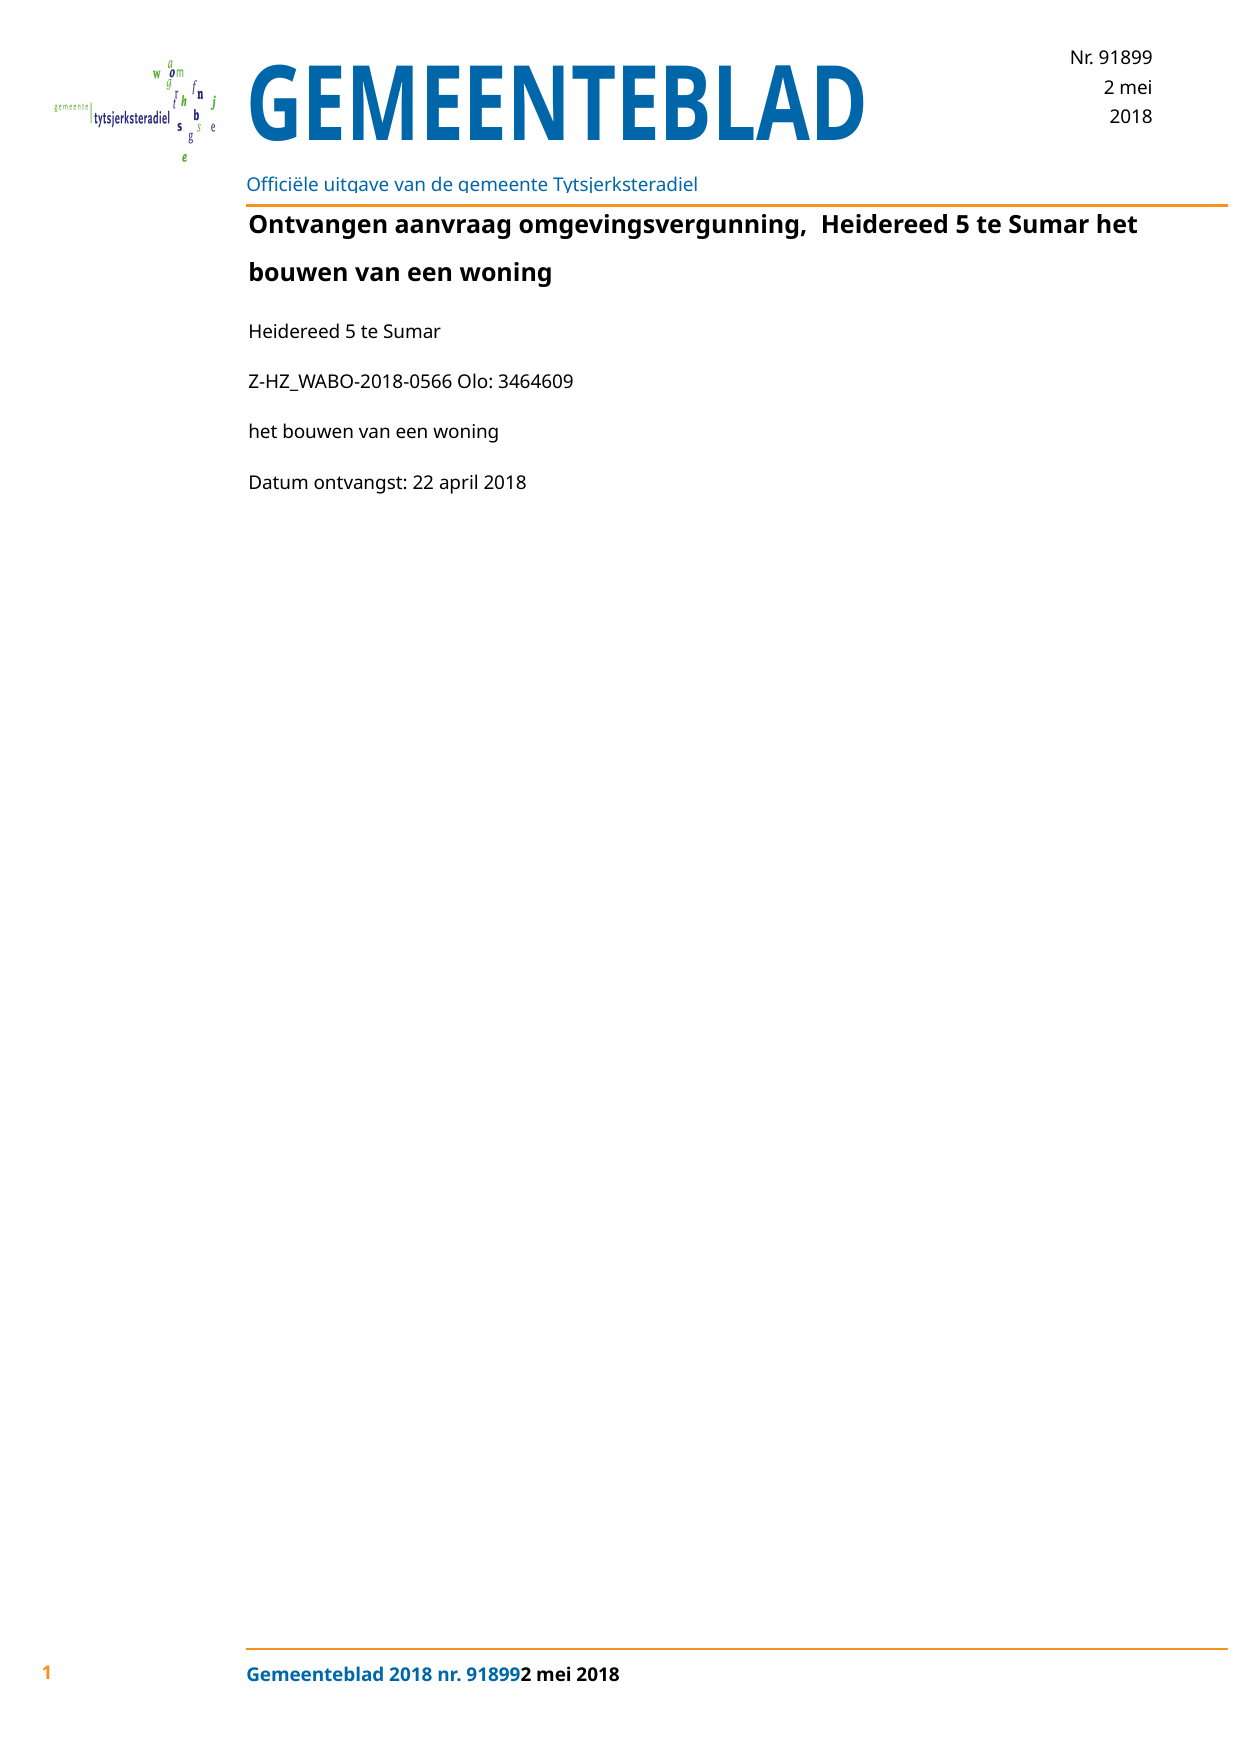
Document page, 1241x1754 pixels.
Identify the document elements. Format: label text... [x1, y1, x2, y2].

picture [41, 47, 231, 172]
text Z-HZ_WABO-2018-0566 Olo: 3464609 [248, 368, 1152, 394]
text Heidereed 5 te Sumar [248, 318, 1152, 344]
text het bouwen van een woning [248, 419, 1152, 444]
text Ontvangen aanvraag omgevingsvergunning, Heidereed 5 te Sumar het bouwen van een woning [248, 207, 1152, 288]
text Datum ontvangst: 22 april 2018 [248, 469, 1152, 495]
